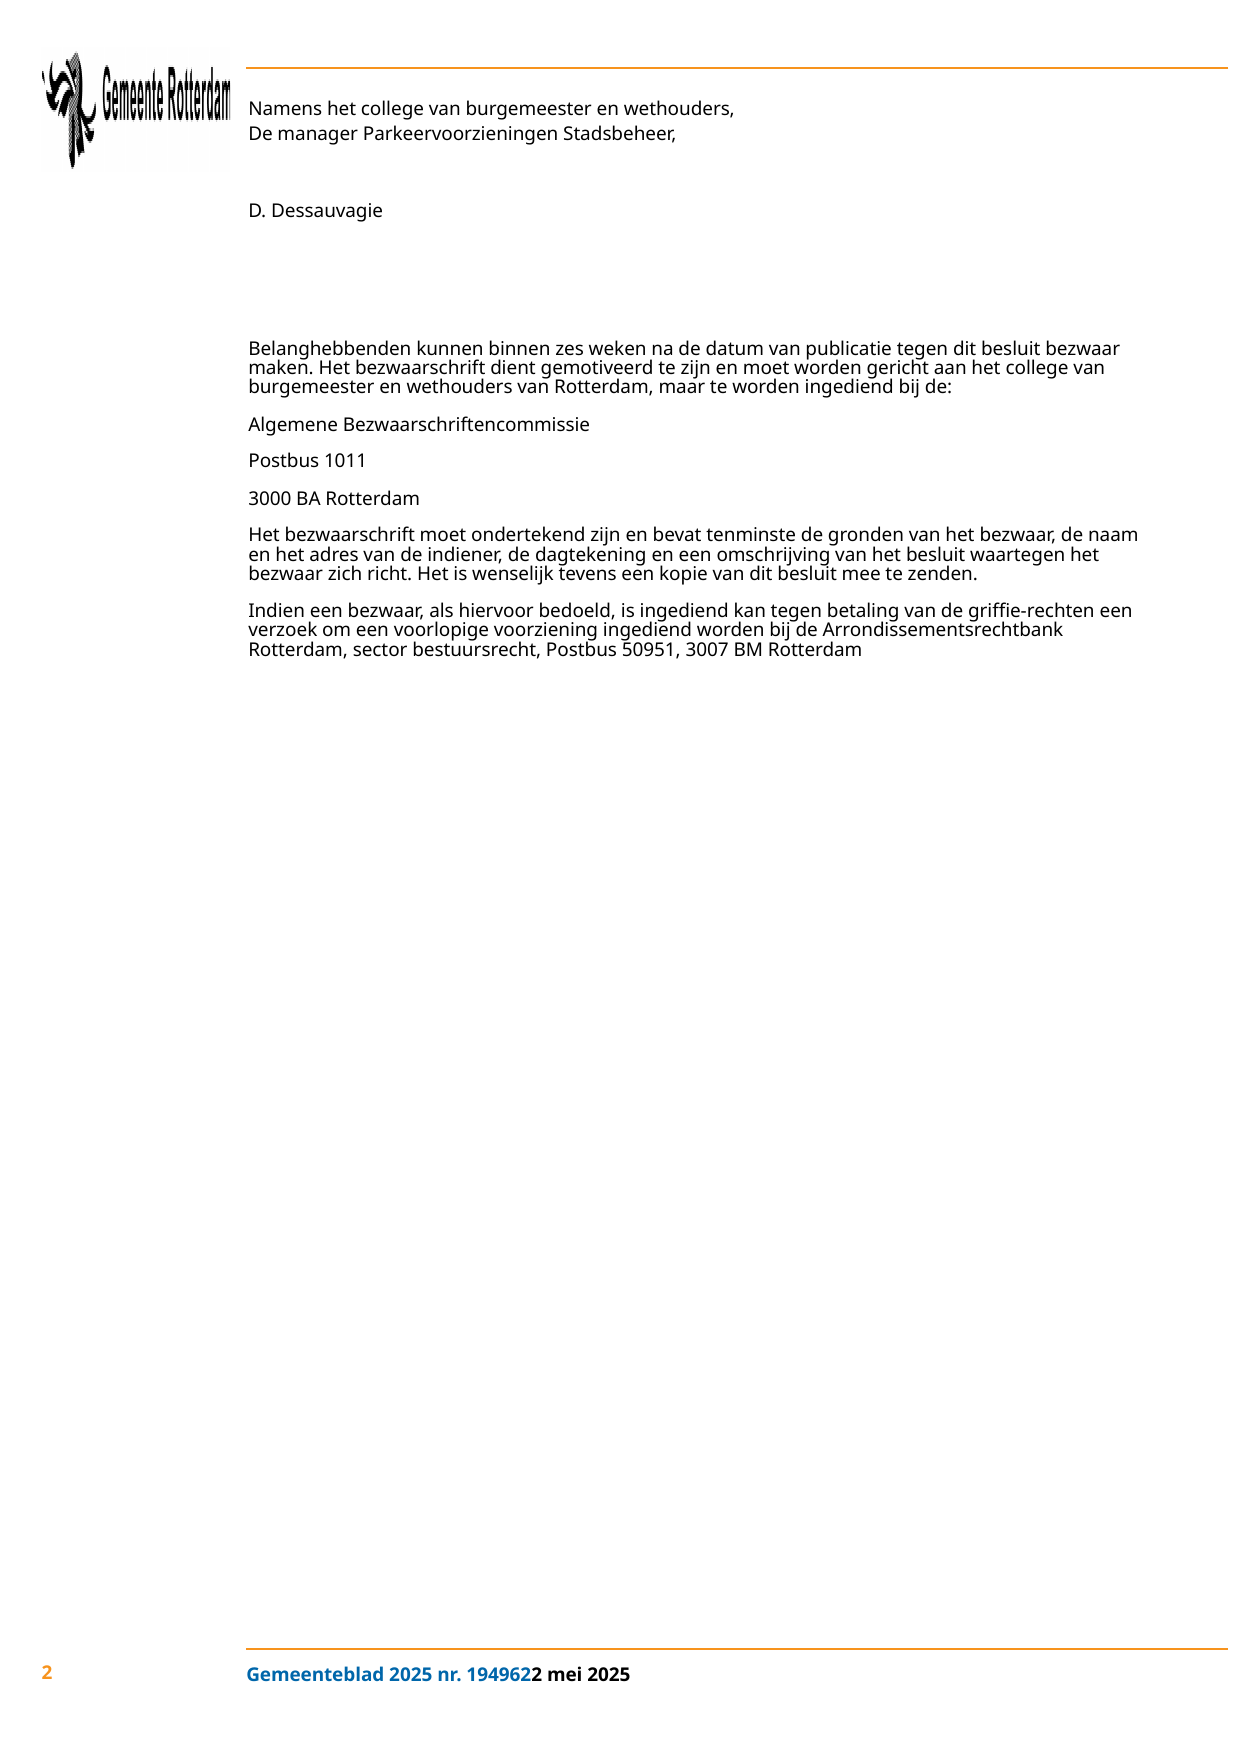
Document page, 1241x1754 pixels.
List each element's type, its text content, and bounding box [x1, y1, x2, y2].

text 3000 BA Rotterdam [248, 489, 1152, 509]
text Indien een bezwaar, als hiervoor bedoeld, is ingediend kan tegen betaling van de griffie-rechten een verzoek om een voorlopige voorziening ingediend worden bij de Arrondissementsrechtbank Rotterdam, sector bestuursrecht, Postbus 50951, 3007 BM Rotterdam [248, 602, 1152, 660]
text De manager Parkeervoorzieningen Stadsbeheer, [248, 121, 1152, 146]
text Namens het college van burgemeester en wethouders, [248, 95, 1152, 121]
picture [41, 47, 231, 172]
text Belanghebbenden kunnen binnen zes weken na de datum van publicatie tegen dit besluit bezwaar maken. Het bezwaarschrift dient gemotiveerd te zijn en moet worden gericht aan het college van burgemeester en wethouders van Rotterdam, maar te worden ingediend bij de: [248, 340, 1152, 398]
text Algemene Bezwaarschriftencommissie [248, 416, 1152, 435]
text Postbus 1011 [248, 452, 1152, 472]
text D. Dessauvagie [248, 198, 1152, 223]
text Het bezwaarschrift moet ondertekend zijn en bevat tenminste de gronden van het bezwaar, de naam en het adres van de indiener, de dagtekening en een omschrijving van het besluit waartegen het bezwaar zich richt. Het is wenselijk tevens een kopie van dit besluit mee te zenden. [248, 526, 1152, 584]
